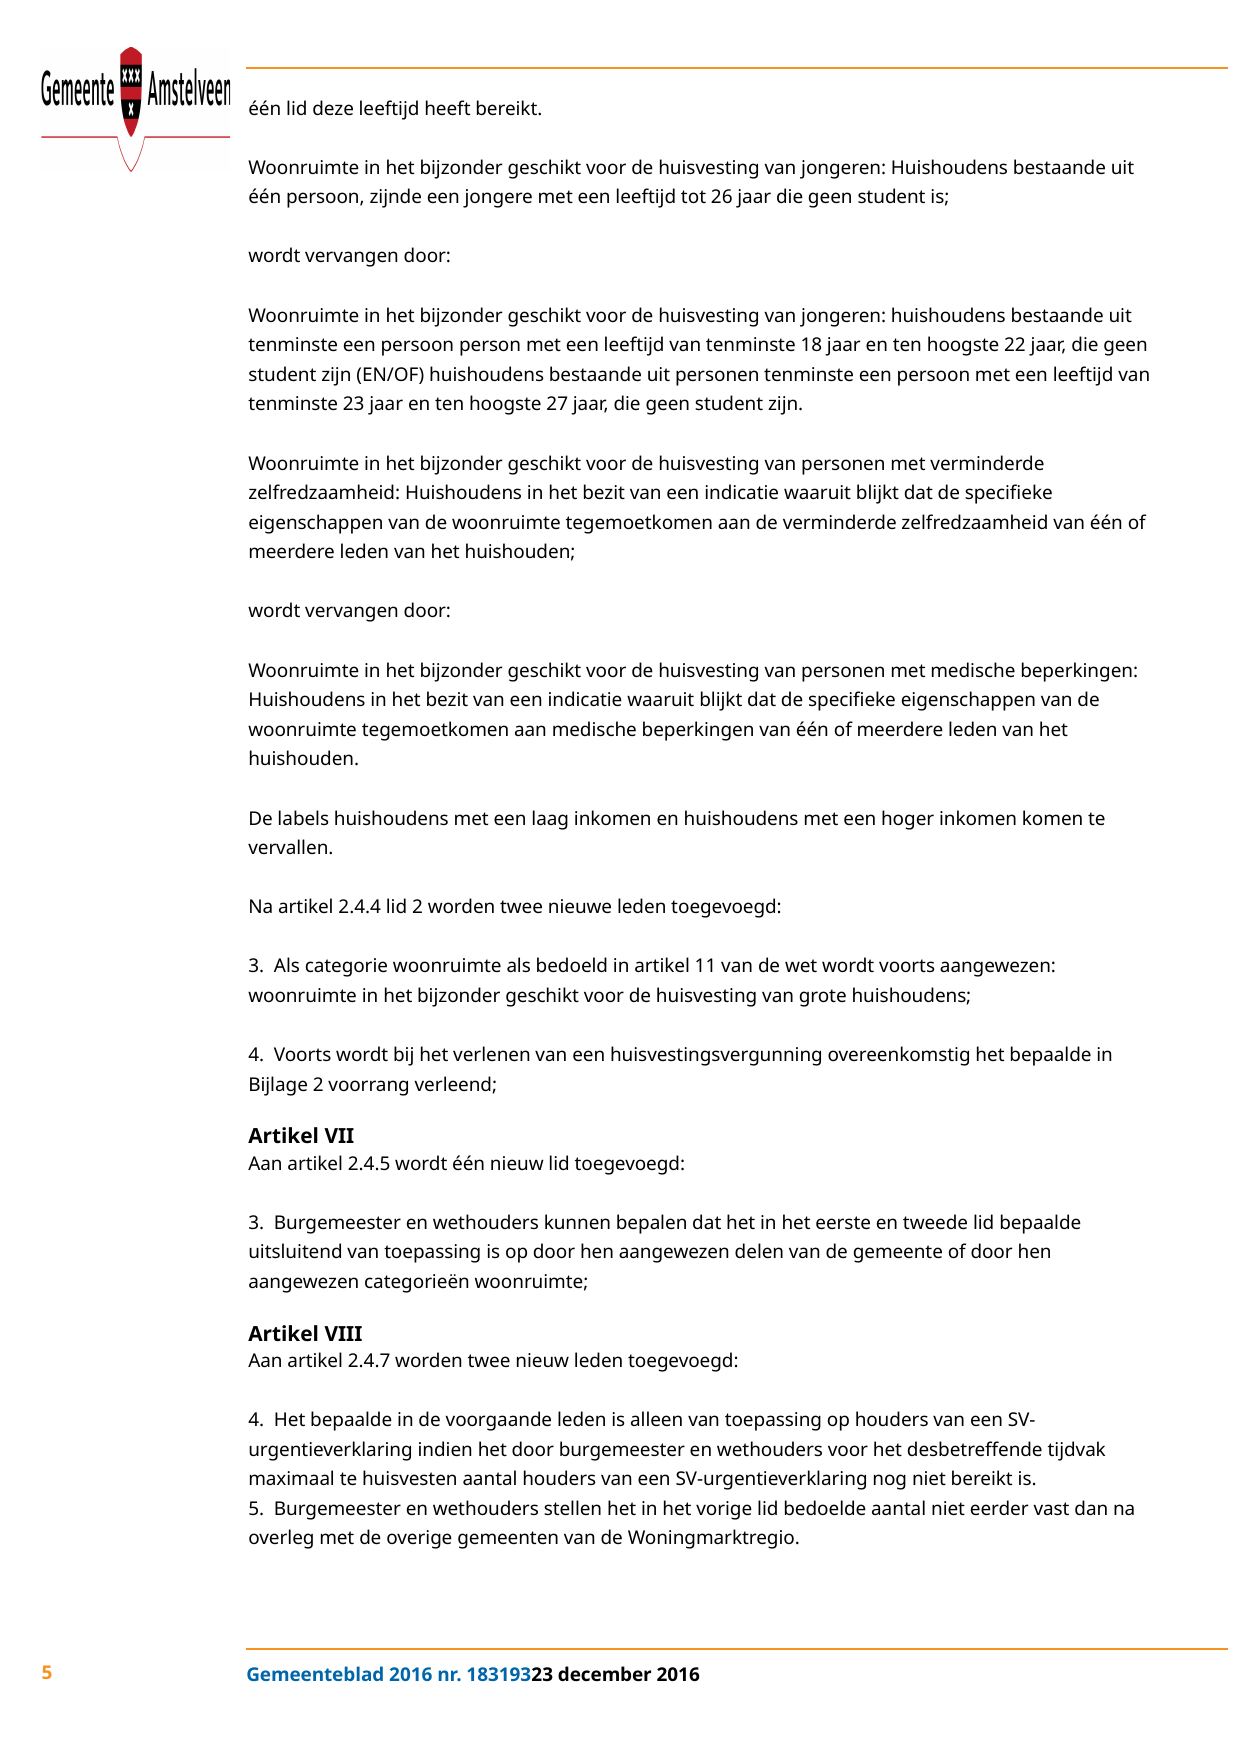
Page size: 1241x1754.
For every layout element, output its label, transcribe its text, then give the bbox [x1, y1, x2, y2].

picture [41, 47, 231, 172]
text Woonruimte in het bijzonder geschikt voor de huisvesting van jongeren: huishoudens bestaande uit tenminste een persoon person met een leeftijd van tenminste 18 jaar en ten hoogste 22 jaar, die geen student zijn (EN/OF) huishoudens bestaande uit personen tenminste een persoon met een leeftijd van tenminste 23 jaar en ten hoogste 27 jaar, die geen student zijn. [248, 302, 1152, 416]
text wordt vervangen door: [248, 243, 1152, 268]
text Aan artikel 2.4.7 worden twee nieuw leden toegevoegd: [248, 1347, 1152, 1373]
text Woonruimte in het bijzonder geschikt voor de huisvesting van personen met verminderde zelfredzaamheid: Huishoudens in het bezit van een indicatie waaruit blijkt dat de specifieke eigenschappen van de woonruimte tegemoetkomen aan de verminderde zelfredzaamheid van één of meerdere leden van het huishouden; [248, 450, 1152, 564]
text Aan artikel 2.4.5 wordt één nieuw lid toegevoegd: [248, 1150, 1152, 1176]
text Woonruimte in het bijzonder geschikt voor de huisvesting van jongeren: Huishoudens bestaande uit één persoon, zijnde een jongere met een leeftijd tot 26 jaar die geen student is; [248, 154, 1152, 209]
text Artikel VIII [248, 1319, 1152, 1347]
text Na artikel 2.4.4 lid 2 worden twee nieuwe leden toegevoegd: [248, 893, 1152, 919]
text 5. Burgemeester en wethouders stellen het in het vorige lid bedoelde aantal niet eerder vast dan na overleg met de overige gemeenten van de Woningmarktregio. [248, 1495, 1152, 1550]
text één lid deze leeftijd heeft bereikt. [248, 95, 1152, 121]
text wordt vervangen door: [248, 598, 1152, 623]
text 3. Als categorie woonruimte als bedoeld in artikel 11 van de wet wordt voorts aangewezen: woonruimte in het bijzonder geschikt voor de huisvesting van grote huishoudens; [248, 953, 1152, 1008]
text De labels huishoudens met een laag inkomen en huishoudens met een hoger inkomen komen te vervallen. [248, 805, 1152, 860]
text Artikel VII [248, 1121, 1152, 1150]
text 4. Het bepaalde in de voorgaande leden is alleen van toepassing op houders van een SV-urgentieverklaring indien het door burgemeester en wethouders voor het desbetreffende tijdvak maximaal te huisvesten aantal houders van een SV-urgentieverklaring nog niet bereikt is. [248, 1406, 1152, 1491]
text Woonruimte in het bijzonder geschikt voor de huisvesting van personen met medische beperkingen: Huishoudens in het bezit van een indicatie waaruit blijkt dat de specifieke eigenschappen van de woonruimte tegemoetkomen aan medische beperkingen van één of meerdere leden van het huishouden. [248, 657, 1152, 771]
text 4. Voorts wordt bij het verlenen van een huisvestingsvergunning overeenkomstig het bepaalde in Bijlage 2 voorrang verleend; [248, 1041, 1152, 1097]
text 3. Burgemeester en wethouders kunnen bepalen dat het in het eerste en tweede lid bepaalde uitsluitend van toepassing is op door hen aangewezen delen van de gemeente of door hen aangewezen categorieën woonruimte; [248, 1209, 1152, 1294]
